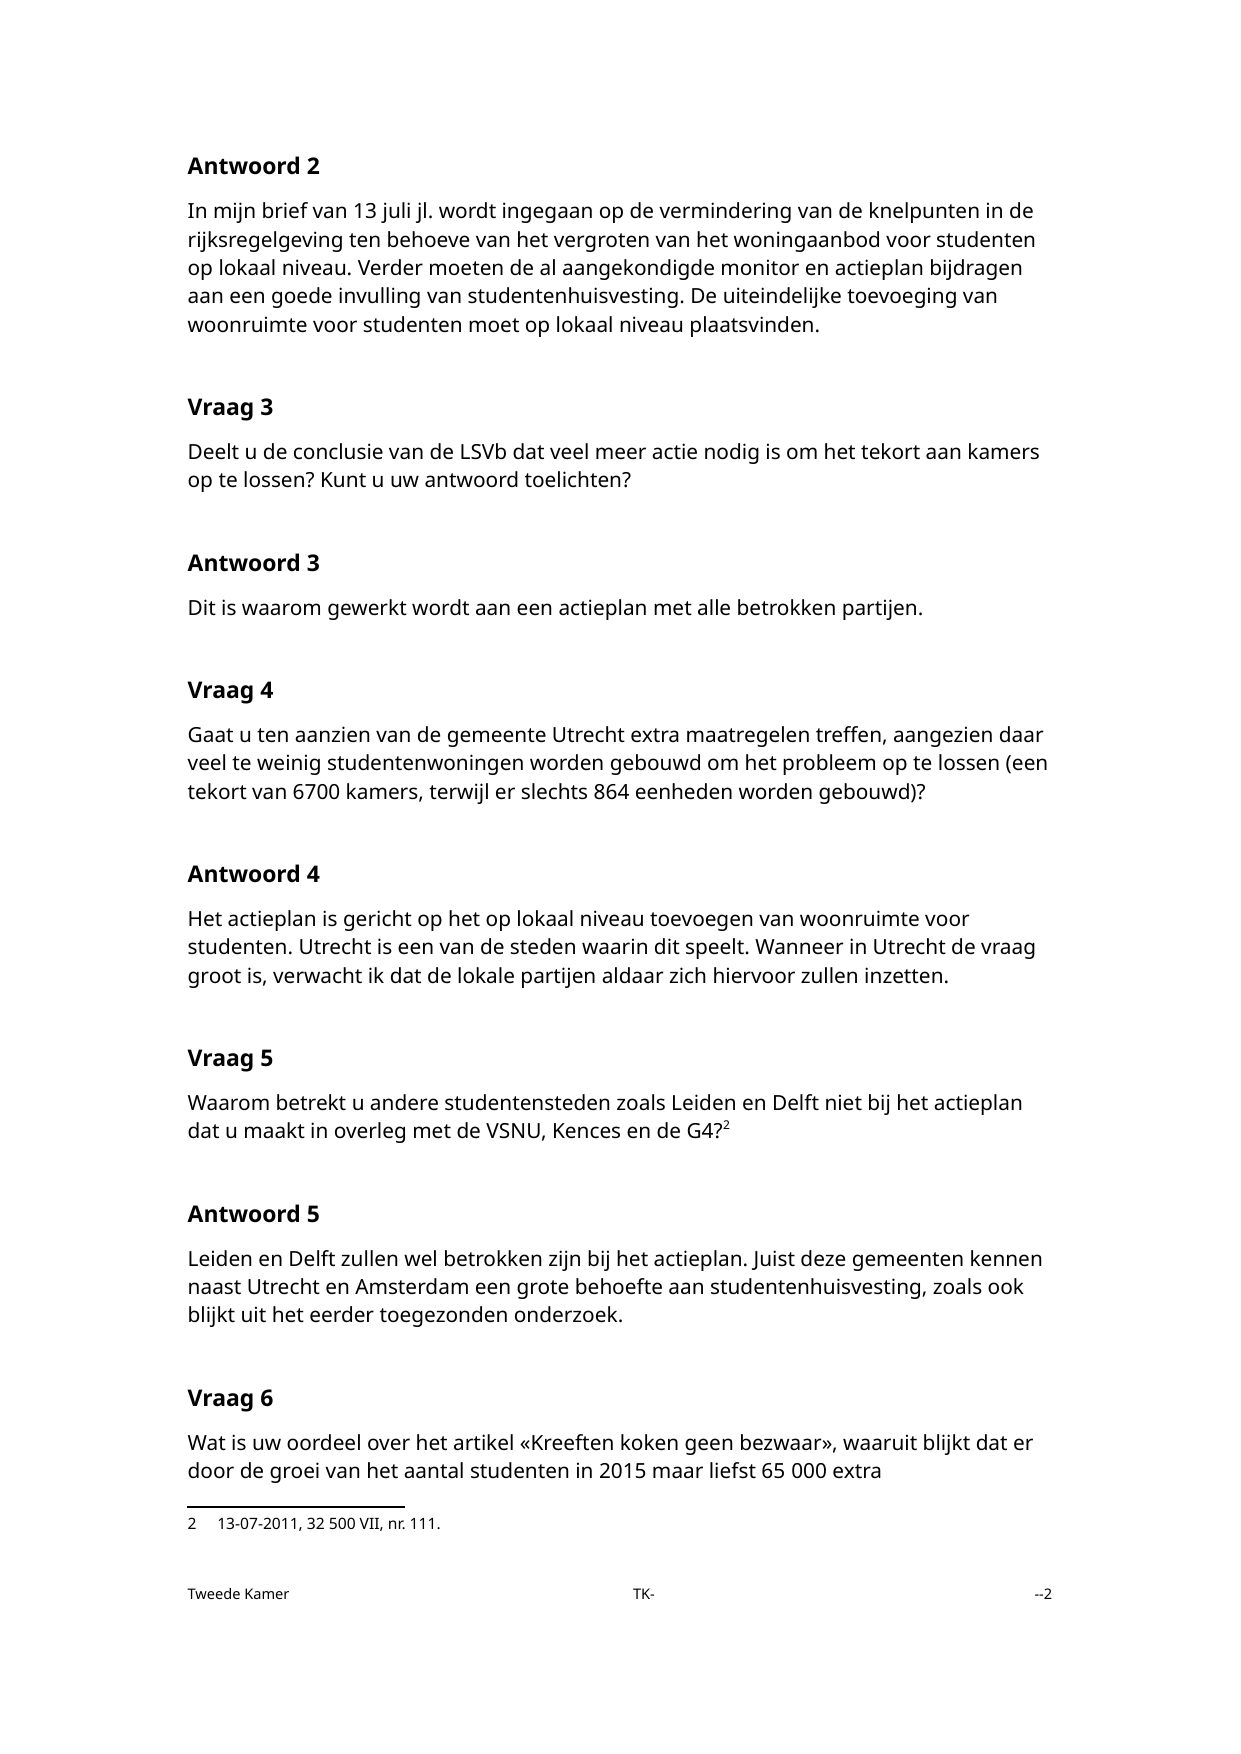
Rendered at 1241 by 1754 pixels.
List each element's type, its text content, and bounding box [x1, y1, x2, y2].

text 13-07-2011, 32 500 VII, nr. 111. [187, 1506, 1053, 1534]
subtitle Antwoord 4 [187, 858, 1053, 889]
subtitle Antwoord 3 [187, 547, 1053, 578]
text Deelt u de conclusie van de LSVb dat veel meer actie nodig is om het tekort aan kamers op te lossen? Kunt u uw antwoord toelichten? [187, 437, 1053, 494]
subtitle Antwoord 5 [187, 1197, 1053, 1229]
subtitle Vraag 5 [187, 1042, 1053, 1073]
subtitle Antwoord 2 [187, 150, 1053, 181]
text Leiden en Delft zullen wel betrokken zijn bij het actieplan. Juist deze gemeenten kennen naast Utrecht en Amsterdam een grote behoefte aan studentenhuisvesting, zoals ook blijkt uit het eerder toegezonden onderzoek. [187, 1244, 1053, 1329]
text Gaat u ten aanzien van de gemeente Utrecht extra maatregelen treffen, aangezien daar veel te weinig studentenwoningen worden gebouwd om het probleem op te lossen (een tekort van 6700 kamers, terwijl er slechts 864 eenheden worden gebouwd)? [187, 720, 1053, 805]
text In mijn brief van 13 juli jl. wordt ingegaan op de vermindering van de knelpunten in de rijksregelgeving ten behoeve van het vergroten van het woningaanbod voor studenten op lokaal niveau. Verder moeten de al aangekondigde monitor en actieplan bijdragen aan een goede invulling van studentenhuisvesting. De uiteindelijke toevoeging van woonruimte voor studenten moet op lokaal niveau plaatsvinden. [187, 196, 1053, 338]
subtitle Vraag 3 [187, 391, 1053, 422]
text Dit is waarom gewerkt wordt aan een actieplan met alle betrokken partijen. [187, 593, 1053, 621]
text Het actieplan is gericht op het op lokaal niveau toevoegen van woonruimte voor studenten. Utrecht is een van de steden waarin dit speelt. Wanneer in Utrecht de vraag groot is, verwacht ik dat de lokale partijen aldaar zich hiervoor zullen inzetten. [187, 904, 1053, 989]
text Waarom betrekt u andere studentensteden zoals Leiden en Delft niet bij het actieplan dat u maakt in overleg met de VSNU, Kences en de G4? [187, 1088, 1053, 1145]
subtitle Vraag 4 [187, 674, 1053, 705]
subtitle Vraag 6 [187, 1382, 1053, 1413]
text Wat is uw oordeel over het artikel «Kreeften koken geen bezwaar», waaruit blijkt dat er door de groei van het aantal studenten in 2015 maar liefst 65 000 extra [187, 1428, 1053, 1485]
